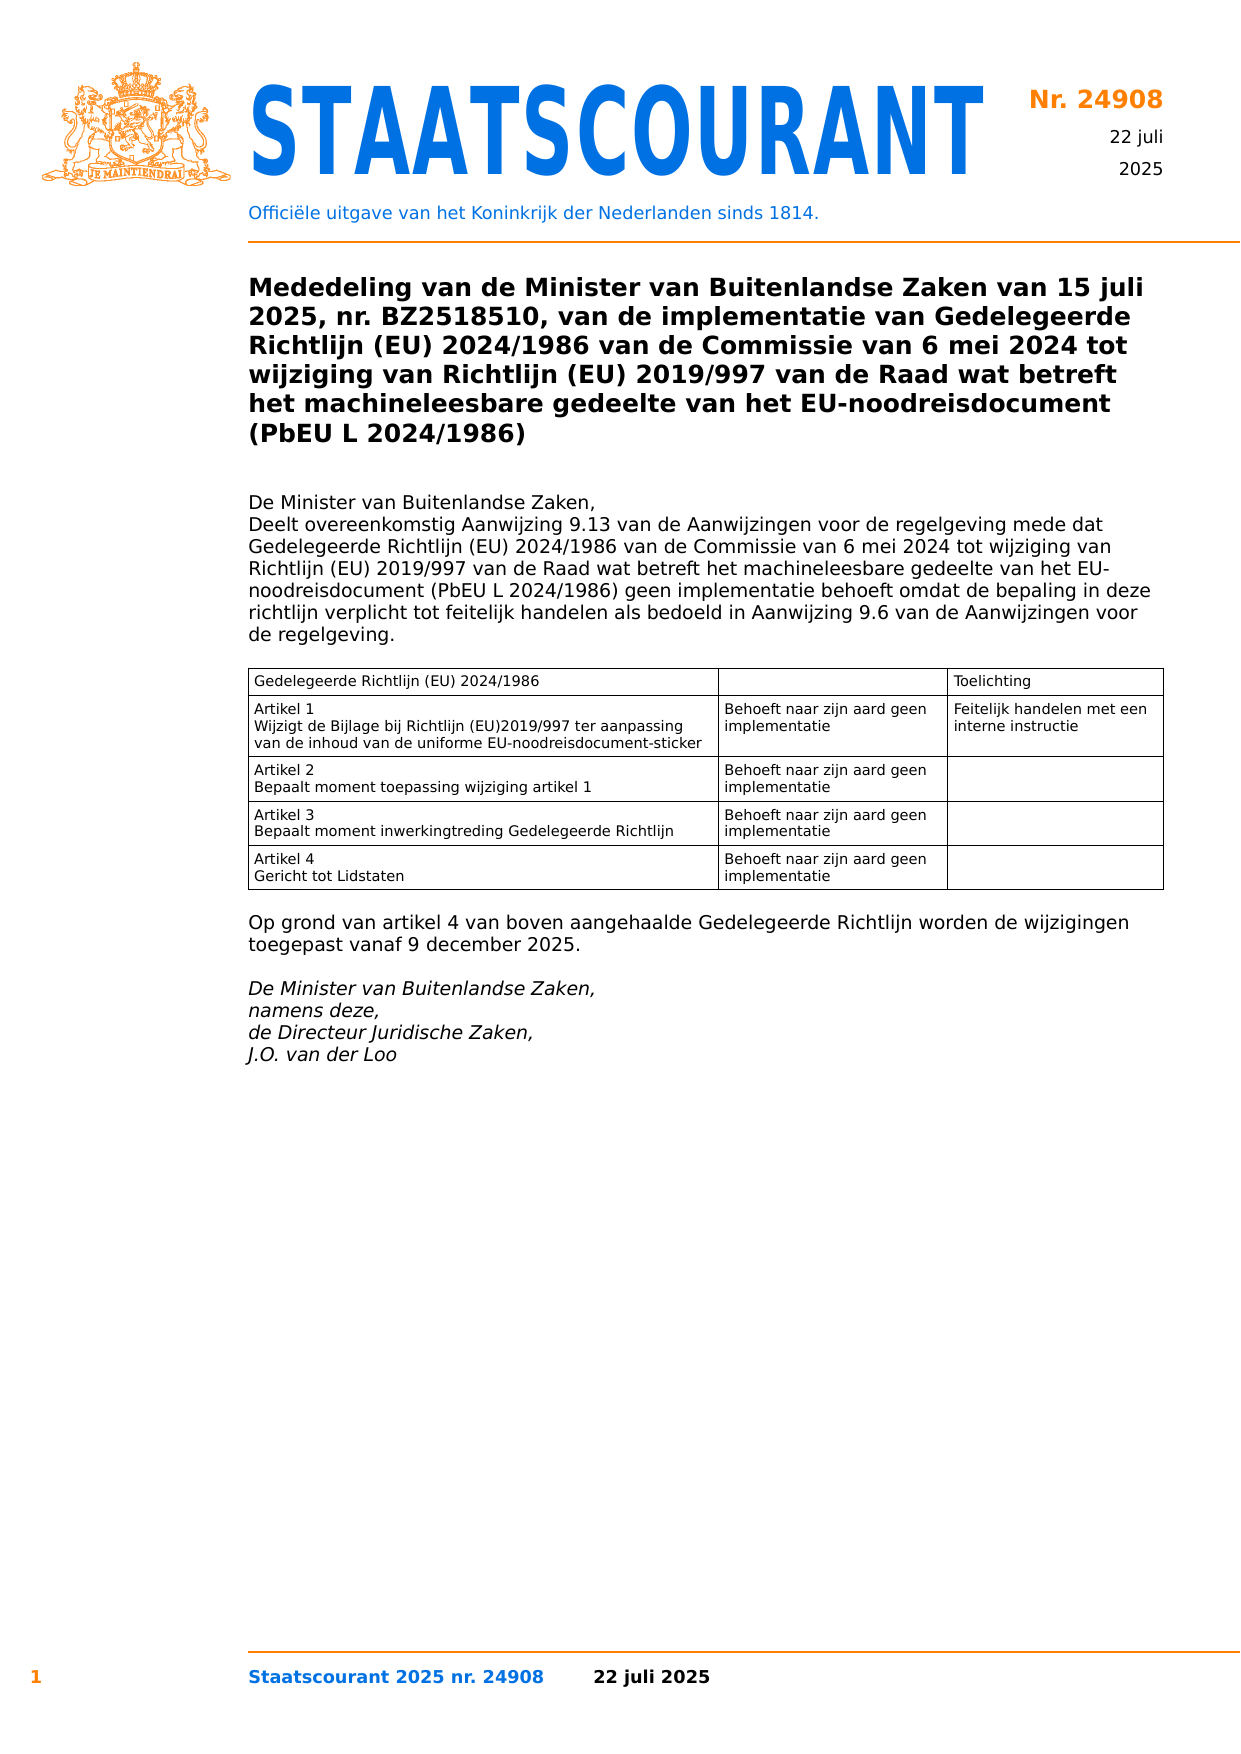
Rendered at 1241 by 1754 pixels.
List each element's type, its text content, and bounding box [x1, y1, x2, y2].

table_cell Behoeft naar zijn aard geen implementatie [719, 757, 947, 801]
table_cell Behoeft naar zijn aard geen implementatie [719, 846, 947, 889]
table_cell Officiële uitgave van het Koninkrijk der Nederlanden sinds 1814. [248, 203, 1240, 241]
table_header Nr. 24908 [998, 62, 1240, 121]
table_cell 2025 [998, 153, 1240, 203]
table_cell [948, 802, 1163, 845]
text Deelt overeenkomstig Aanwijzing 9.13 van de Aanwijzingen voor de regelgeving mede dat Gedelegeerde Richtlijn (EU) 2024/1986 van de Commissie van 6 mei 2024 tot wijziging van Richtlijn (EU) 2019/997 van de Raad wat betreft het machineleesbare gedeelte van het EU-noodreisdocument (PbEU L 2024/1986) geen implementatie behoeft omdat de bepaling in deze richtlijn verplicht tot feitelijk handelen als bedoeld in Aanwijzing 9.6 van de Aanwijzingen voor de regelgeving. [248, 514, 1163, 646]
table_cell [948, 757, 1163, 801]
table_header [25, 62, 248, 241]
table_header STAATSCOURANT [248, 62, 998, 203]
subtitle Mededeling van de Minister van Buitenlandse Zaken van 15 juli 2025, nr. BZ2518510, van de implementatie van Gedelegeerde Richtlijn (EU) 2024/1986 van de Commissie van 6 mei 2024 tot wijziging van Richtlijn (EU) 2019/997 van de Raad wat betreft het machineleesbare gedeelte van het EU-noodreisdocument (PbEU L 2024/1986) [248, 273, 1163, 448]
table_cell Artikel 3 Bepaalt moment inwerkingtreding Gedelegeerde Richtlijn [249, 802, 718, 845]
table_cell Artikel 1 Wijzigt de Bijlage bij Richtlijn (EU)2019/997 ter aanpassing van de inhoud van de uniforme EU-noodreisdocument-sticker [249, 696, 718, 756]
text Op grond van artikel 4 van boven aangehaalde Gedelegeerde Richtlijn worden de wijzigingen toegepast vanaf 9 december 2025. [248, 912, 1163, 956]
table_cell [948, 846, 1163, 889]
picture [41, 62, 231, 186]
table_header [719, 669, 947, 695]
table_cell 22 juli [998, 121, 1240, 153]
table_header Toelichting [948, 669, 1163, 695]
table_cell Artikel 4 Gericht tot Lidstaten [249, 846, 718, 889]
table_cell Behoeft naar zijn aard geen implementatie [719, 802, 947, 845]
text De Minister van Buitenlandse Zaken, namens deze, de Directeur Juridische Zaken, J.O. van der Loo [248, 978, 1163, 1066]
text De Minister van Buitenlandse Zaken, [248, 492, 1163, 514]
table_cell Behoeft naar zijn aard geen implementatie [719, 696, 947, 756]
table_header Gedelegeerde Richtlijn (EU) 2024/1986 [249, 669, 718, 695]
table_cell Feitelijk handelen met een interne instructie [948, 696, 1163, 756]
table_cell Artikel 2 Bepaalt moment toepassing wijziging artikel 1 [249, 757, 718, 801]
